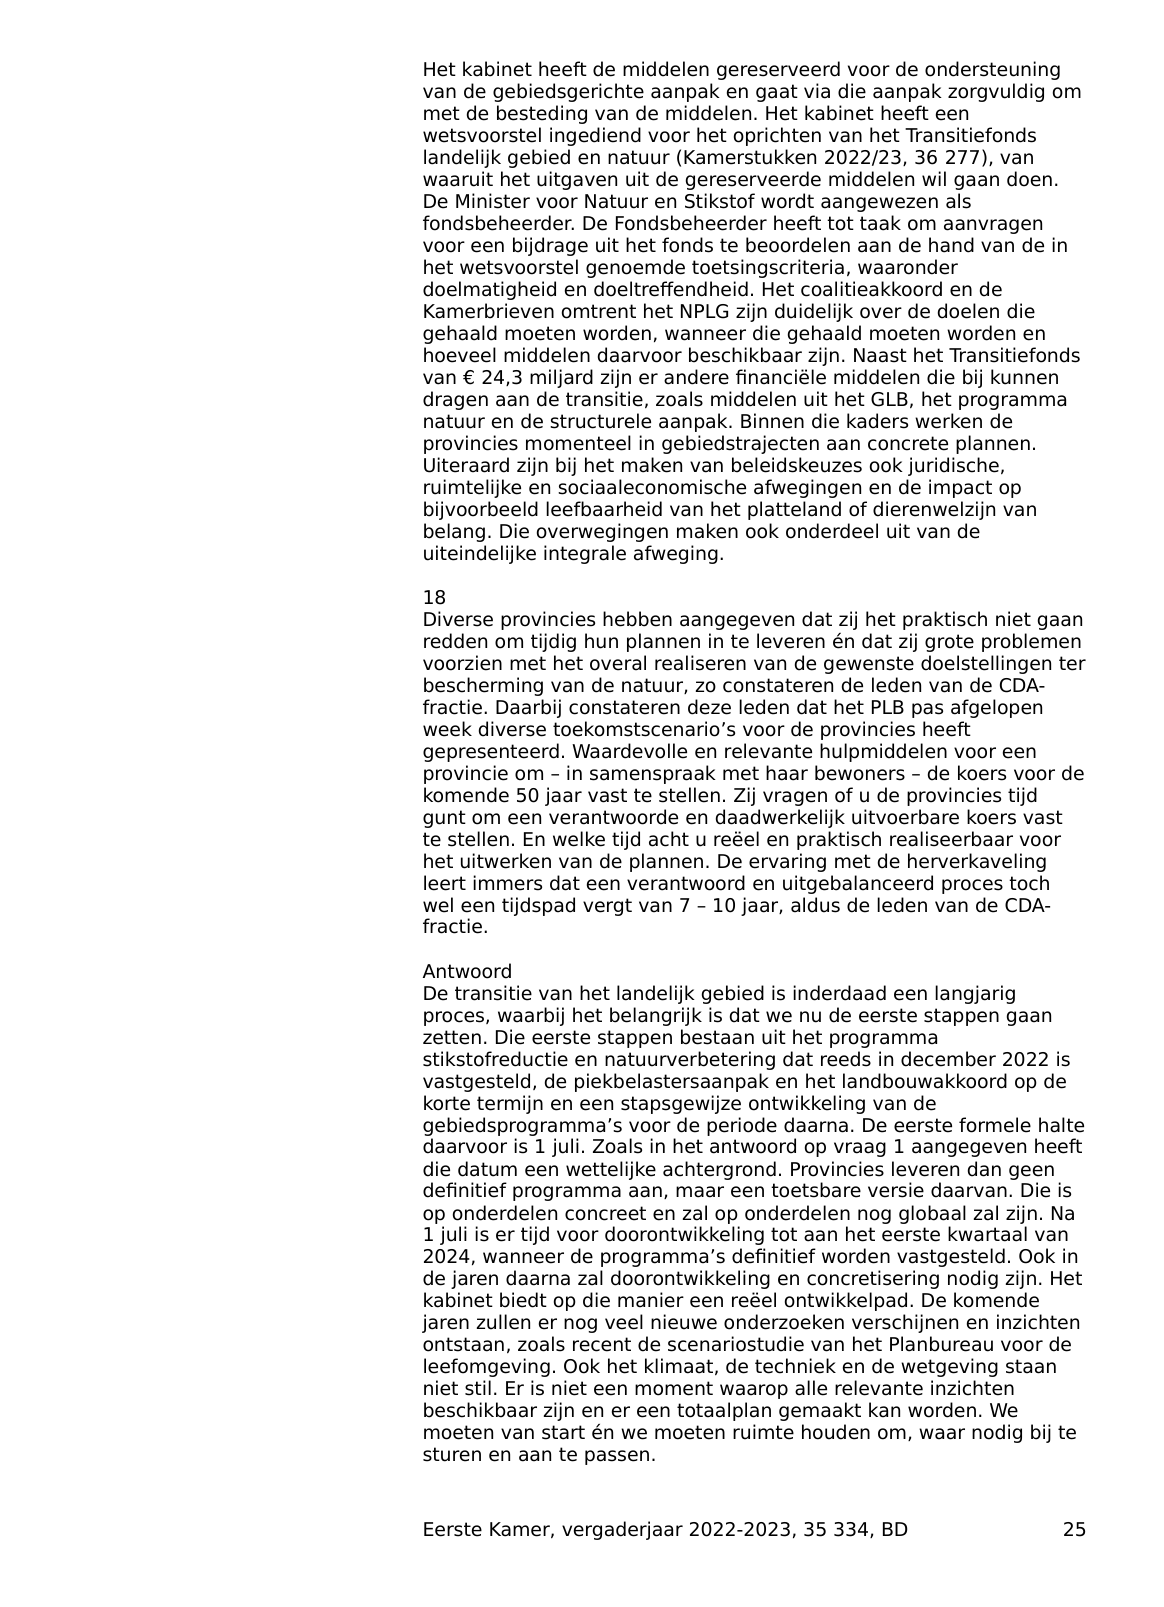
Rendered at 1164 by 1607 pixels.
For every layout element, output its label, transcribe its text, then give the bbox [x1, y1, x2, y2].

text Diverse provincies hebben aangegeven dat zij het praktisch niet gaan redden om tijdig hun plannen in te leveren én dat zij grote problemen voorzien met het overal realiseren van de gewenste doelstellingen ter bescherming van de natuur, zo constateren de leden van de CDA-fractie. Daarbij constateren deze leden dat het PLB pas afgelopen week diverse toekomstscenario’s voor de provincies heeft gepresenteerd. Waardevolle en relevante hulpmiddelen voor een provincie om – in samenspraak met haar bewoners – de koers voor de komende 50 jaar vast te stellen. Zij vragen of u de provincies tijd gunt om een verantwoorde en daadwerkelijk uitvoerbare koers vast te stellen. En welke tijd acht u reëel en praktisch realiseerbaar voor het uitwerken van de plannen. De ervaring met de herverkaveling leert immers dat een verantwoord en uitgebalanceerd proces toch wel een tijdspad vergt van 7 – 10 jaar, aldus de leden van de CDA-fractie. [422, 609, 1087, 938]
text 18 [422, 587, 1087, 609]
text De transitie van het landelijk gebied is inderdaad een langjarig proces, waarbij het belangrijk is dat we nu de eerste stappen gaan zetten. Die eerste stappen bestaan uit het programma stikstofreductie en natuurverbetering dat reeds in december 2022 is vastgesteld, de piekbelastersaanpak en het landbouwakkoord op de korte termijn en een stapsgewijze ontwikkeling van de gebiedsprogramma’s voor de periode daarna. De eerste formele halte daarvoor is 1 juli. Zoals in het antwoord op vraag 1 aangegeven heeft die datum een wettelijke achtergrond. Provincies leveren dan geen definitief programma aan, maar een toetsbare versie daarvan. Die is op onderdelen concreet en zal op onderdelen nog globaal zal zijn. Na 1 juli is er tijd voor doorontwikkeling tot aan het eerste kwartaal van 2024, wanneer de programma’s definitief worden vastgesteld. Ook in de jaren daarna zal doorontwikkeling en concretisering nodig zijn. Het kabinet biedt op die manier een reëel ontwikkelpad. De komende jaren zullen er nog veel nieuwe onderzoeken verschijnen en inzichten ontstaan, zoals recent de scenariostudie van het Planbureau voor de leefomgeving. Ook het klimaat, de techniek en de wetgeving staan niet stil. Er is niet een moment waarop alle relevante inzichten beschikbaar zijn en er een totaalplan gemaakt kan worden. We moeten van start én we moeten ruimte houden om, waar nodig bij te sturen en aan te passen. [422, 983, 1087, 1466]
text Antwoord [422, 961, 1087, 983]
text Het kabinet heeft de middelen gereserveerd voor de ondersteuning van de gebiedsgerichte aanpak en gaat via die aanpak zorgvuldig om met de besteding van de middelen. Het kabinet heeft een wetsvoorstel ingediend voor het oprichten van het Transitiefonds landelijk gebied en natuur (Kamerstukken 2022/23, 36 277), van waaruit het uitgaven uit de gereserveerde middelen wil gaan doen. De Minister voor Natuur en Stikstof wordt aangewezen als fondsbeheerder. De Fondsbeheerder heeft tot taak om aanvragen voor een bijdrage uit het fonds te beoordelen aan de hand van de in het wetsvoorstel genoemde toetsingscriteria, waaronder doelmatigheid en doeltreffendheid. Het coalitieakkoord en de Kamerbrieven omtrent het NPLG zijn duidelijk over de doelen die gehaald moeten worden, wanneer die gehaald moeten worden en hoeveel middelen daarvoor beschikbaar zijn. Naast het Transitiefonds van € 24,3 miljard zijn er andere financiële middelen die bij kunnen dragen aan de transitie, zoals middelen uit het GLB, het programma natuur en de structurele aanpak. Binnen die kaders werken de provincies momenteel in gebiedstrajecten aan concrete plannen. Uiteraard zijn bij het maken van beleidskeuzes ook juridische, ruimtelijke en sociaaleconomische afwegingen en de impact op bijvoorbeeld leefbaarheid van het platteland of dierenwelzijn van belang. Die overwegingen maken ook onderdeel uit van de uiteindelijke integrale afweging. [422, 59, 1087, 564]
